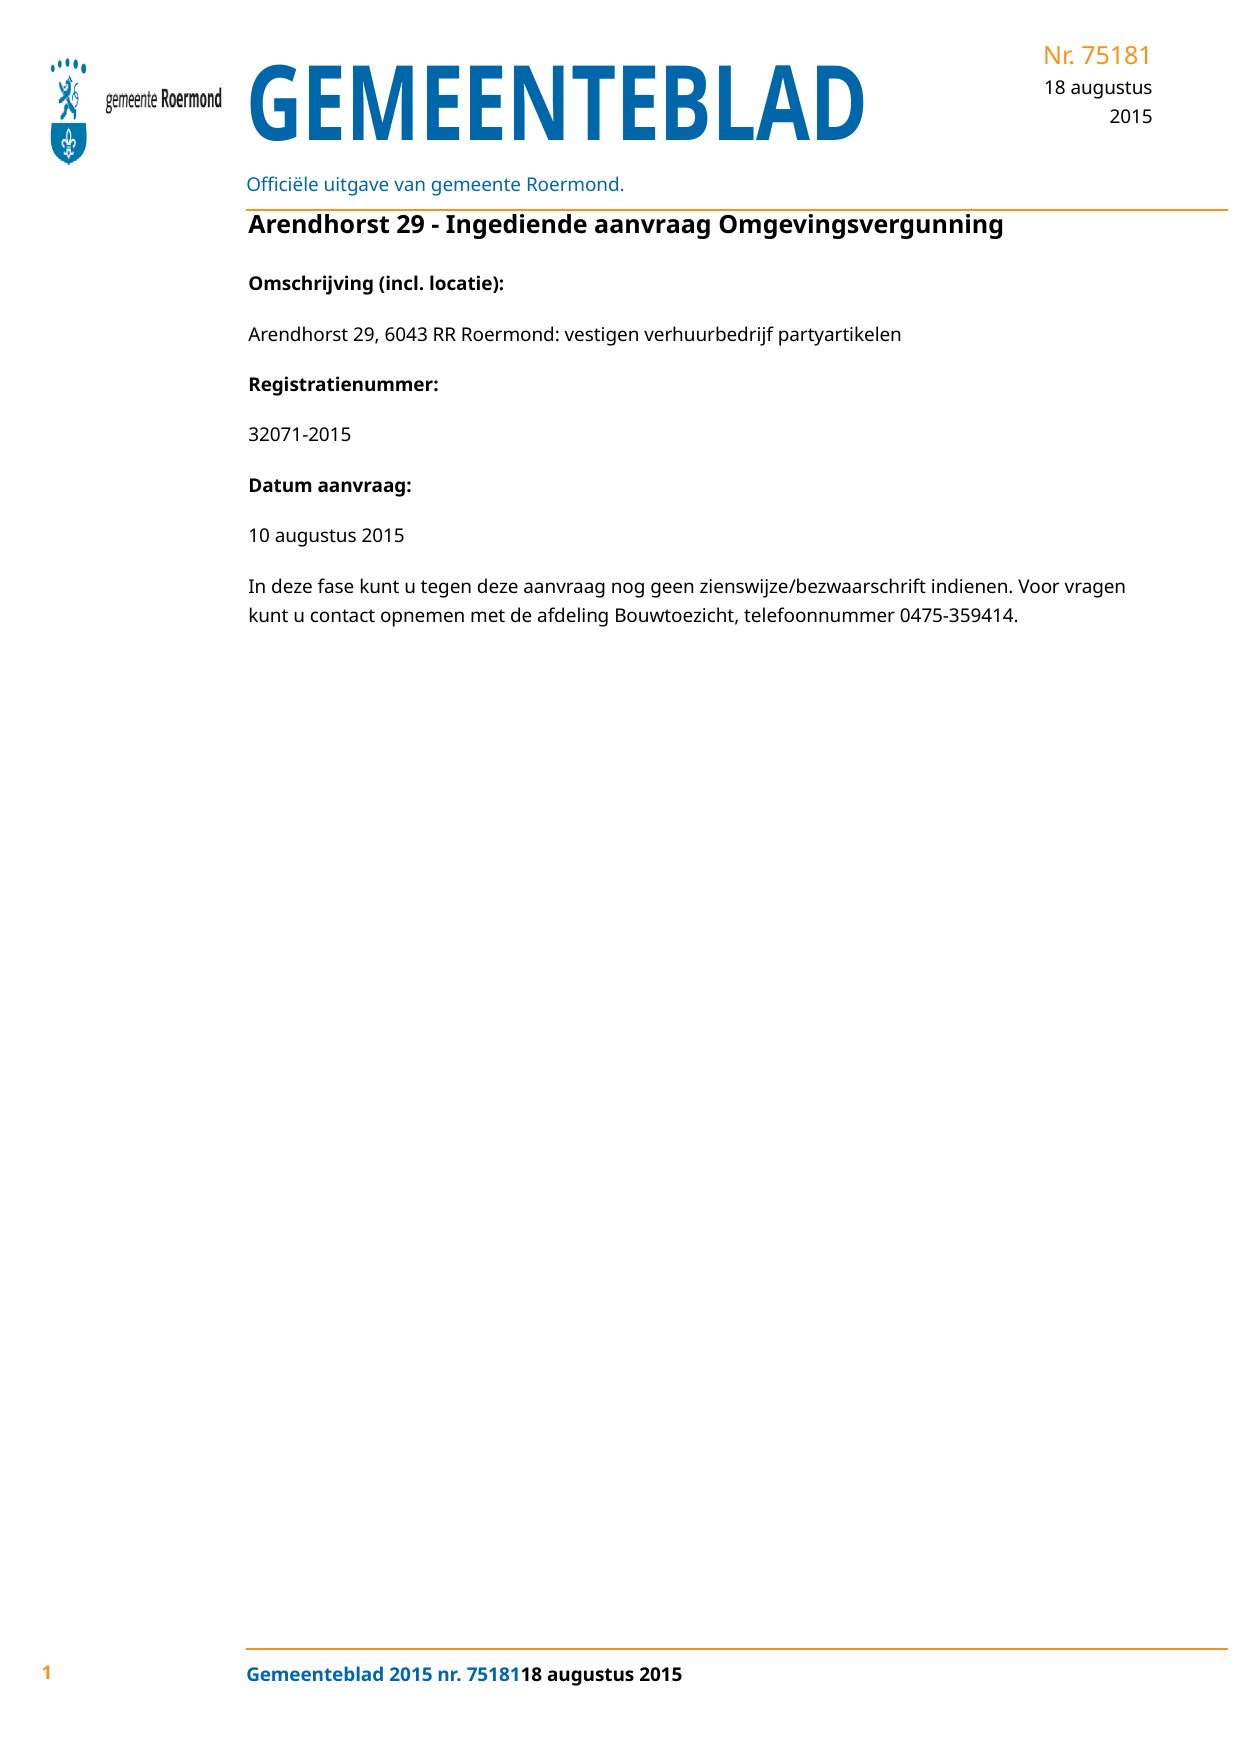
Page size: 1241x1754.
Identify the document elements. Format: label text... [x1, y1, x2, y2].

text 32071-2015 [248, 422, 1152, 447]
text Datum aanvraag: [248, 472, 1152, 498]
text Arendhorst 29, 6043 RR Roermond: vestigen verhuurbedrijf partyartikelen [248, 321, 1152, 346]
text In deze fase kunt u tegen deze aanvraag nog geen zienswijze/bezwaarschrift indienen. Voor vragen kunt u contact opnemen met de afdeling Bouwtoezicht, telefoonnummer 0475-359414. [248, 573, 1152, 628]
text Registratienummer: [248, 371, 1152, 397]
picture [41, 47, 231, 172]
text 10 augustus 2015 [248, 522, 1152, 548]
text Arendhorst 29 - Ingediende aanvraag Omgevingsvergunning [248, 211, 1152, 241]
text Omschrijving (incl. locatie): [248, 270, 1152, 296]
